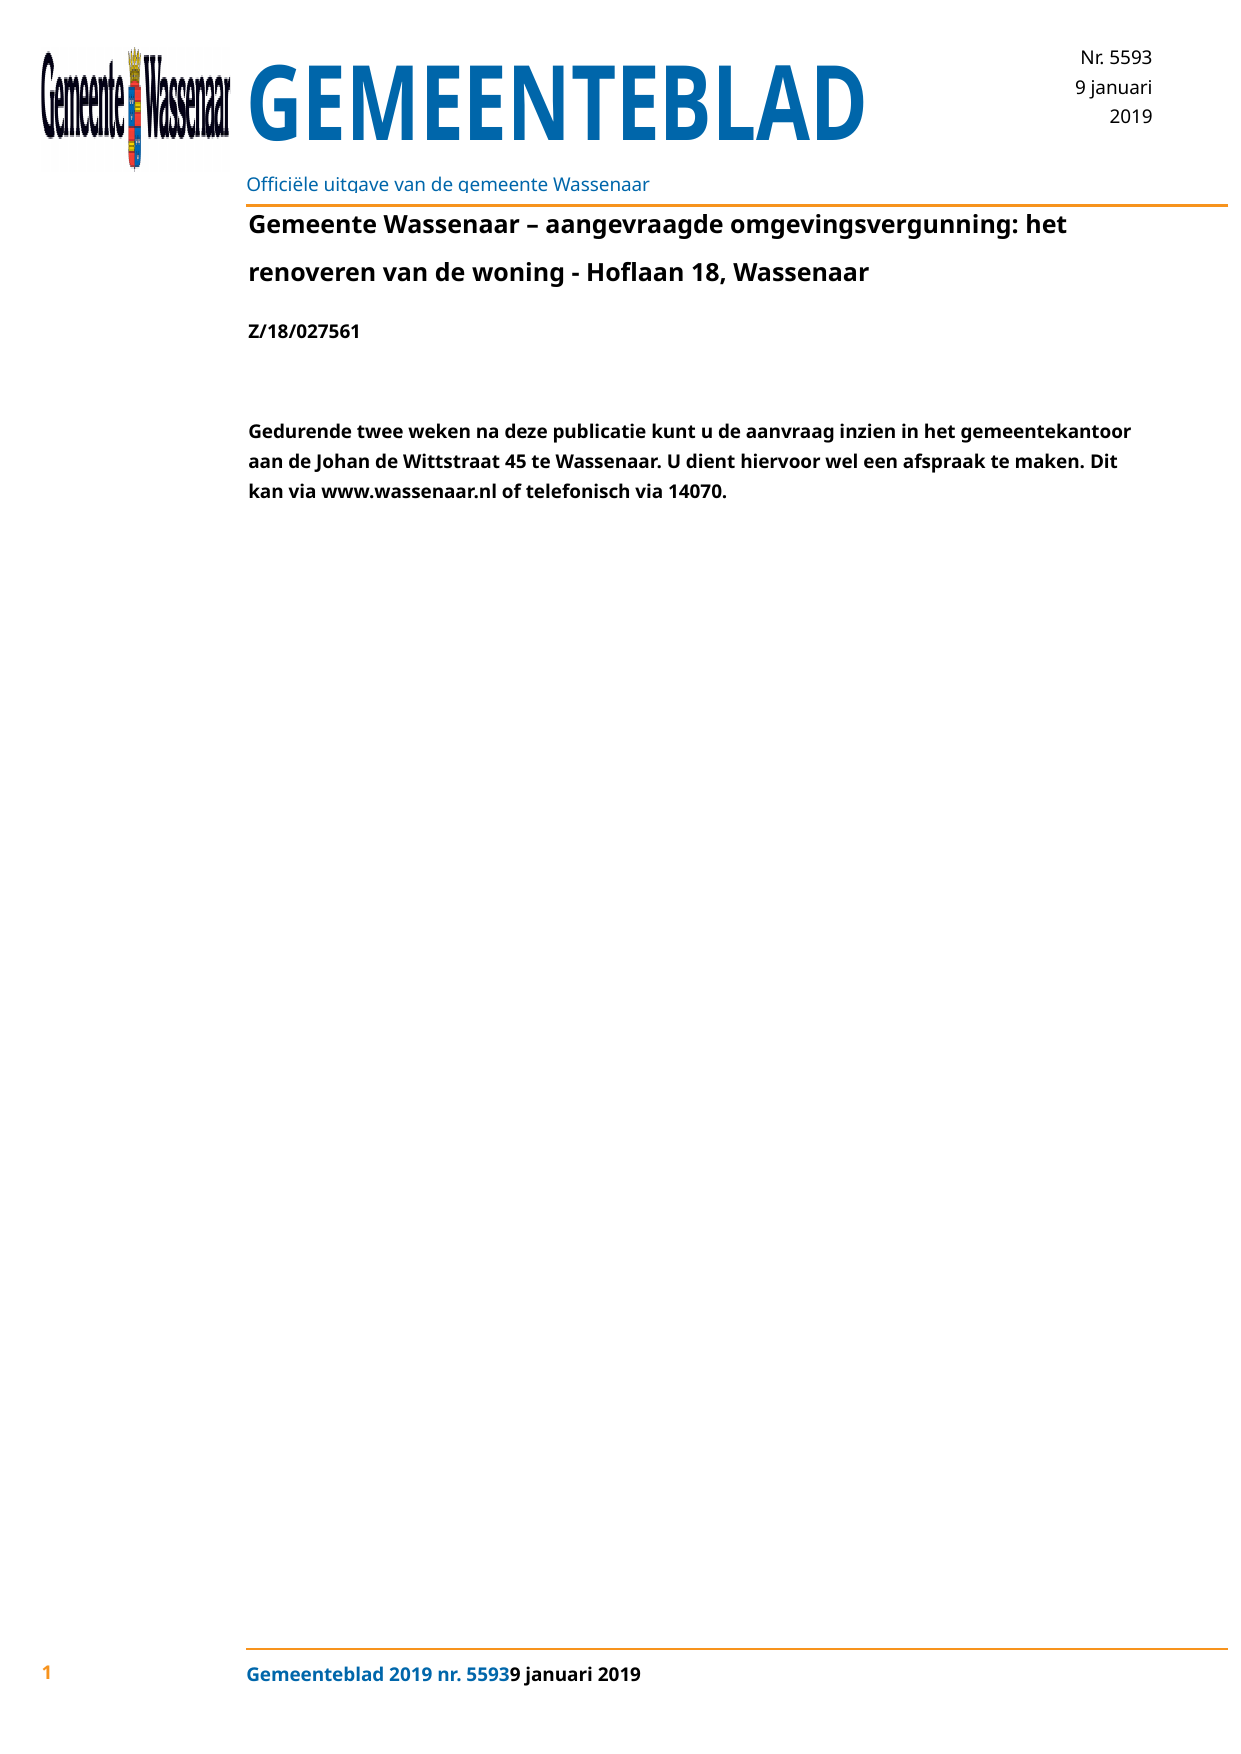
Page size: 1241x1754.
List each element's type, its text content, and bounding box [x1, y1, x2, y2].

text Z/18/027561 [248, 318, 1152, 344]
text Gedurende twee weken na deze publicatie kunt u de aanvraag inzien in het gemeentekantoor aan de Johan de Wittstraat 45 te Wassenaar. U dient hiervoor wel een afspraak te maken. Dit kan via www.wassenaar.nl of telefonisch via 14070. [248, 419, 1152, 504]
picture [41, 47, 231, 172]
text Gemeente Wassenaar – aangevraagde omgevingsvergunning: het renoveren van de woning - Hoflaan 18, Wassenaar [248, 207, 1152, 288]
